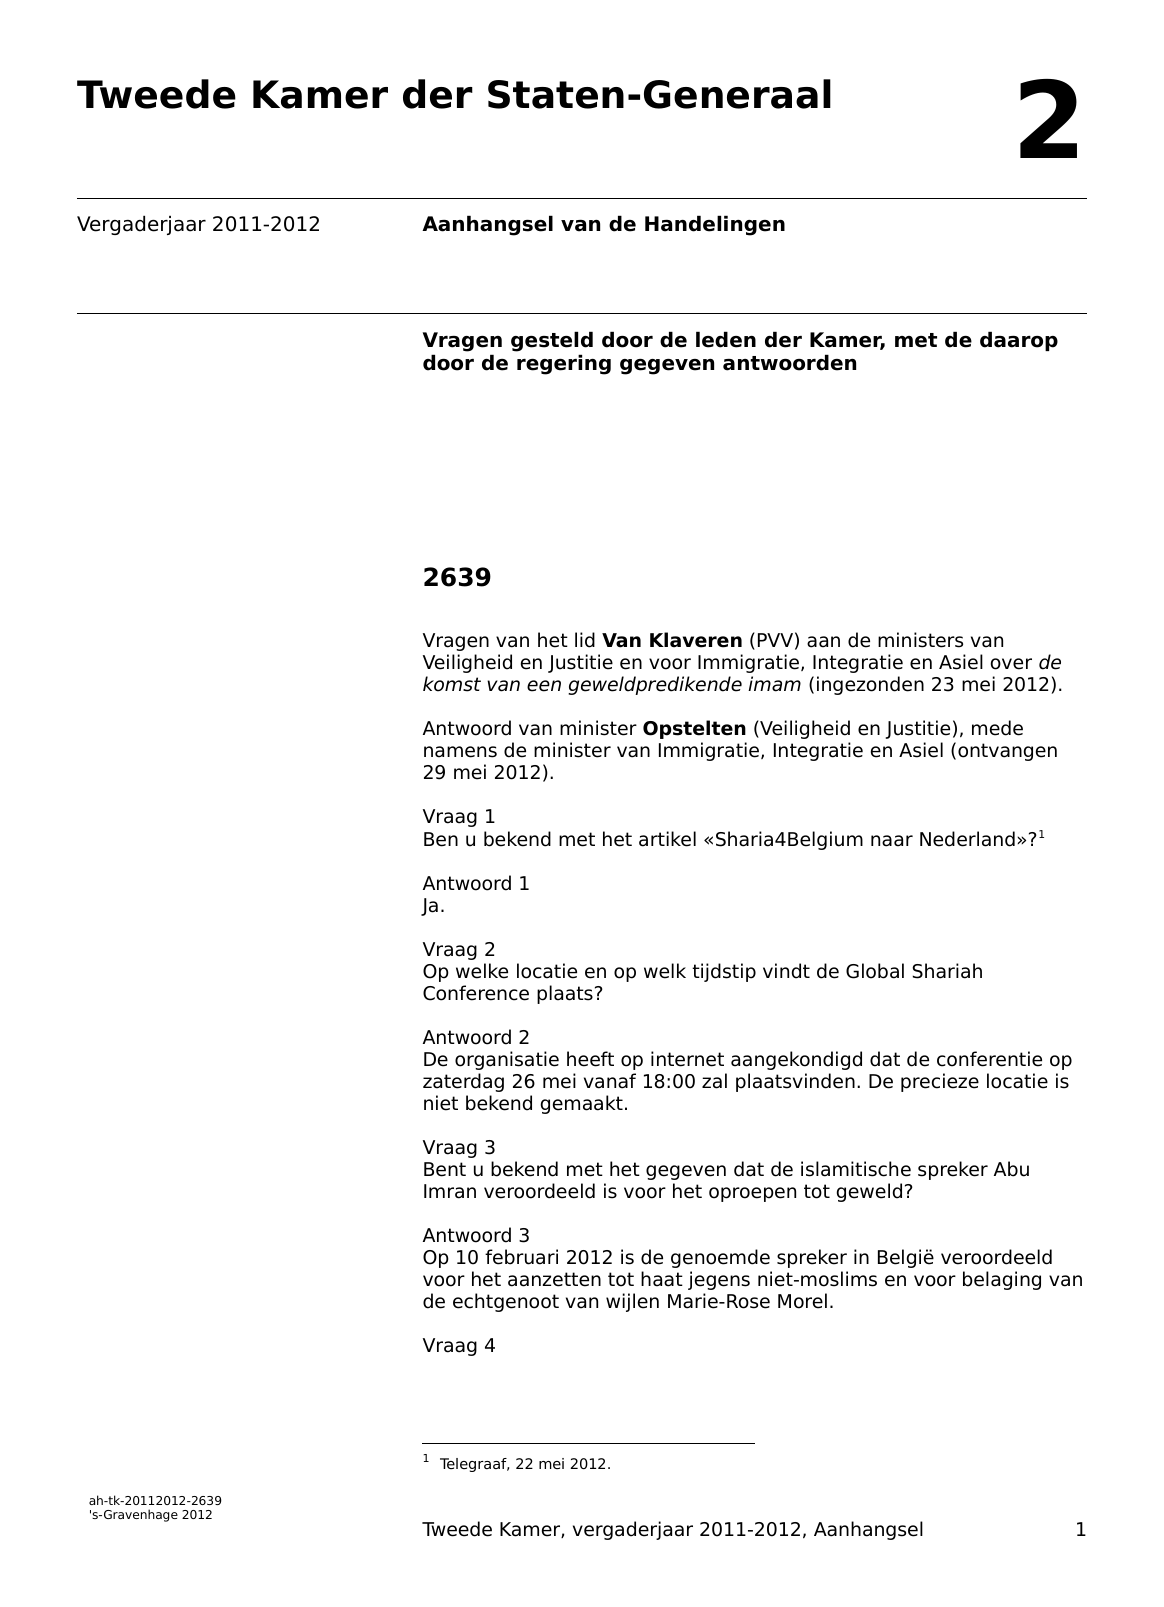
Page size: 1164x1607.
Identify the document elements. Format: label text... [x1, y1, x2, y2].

table_cell Aanhangsel van de Handelingen [422, 199, 1087, 313]
text Antwoord 3 [422, 1225, 1087, 1247]
text Antwoord 2 [422, 1027, 1087, 1049]
text 's-Gravenhage 2012 [88, 1508, 323, 1522]
text Vraag 3 [422, 1137, 1087, 1159]
table_header 2 [886, 59, 1087, 198]
text Antwoord 1 [422, 873, 1087, 894]
text 2639 [422, 563, 1087, 592]
table_header Tweede Kamer der Staten-Generaal [77, 59, 886, 198]
text Vraag 2 [422, 939, 1087, 961]
text Telegraaf, 22 mei 2012. [422, 1452, 1087, 1474]
text Bent u bekend met het gegeven dat de islamitische spreker Abu Imran veroordeeld is voor het oproepen tot geweld? [422, 1159, 1087, 1203]
table_cell Vergaderjaar 2011-2012 [77, 199, 422, 313]
table_cell [77, 314, 422, 375]
text ah-tk-20112012-2639 [88, 1494, 323, 1508]
text Op 10 februari 2012 is de genoemde spreker in België veroordeeld voor het aanzetten tot haat jegens niet-moslims en voor belaging van de echtgenoot van wijlen Marie-Rose Morel. [422, 1247, 1087, 1313]
text Ben u bekend met het artikel «Sharia4Belgium naar Nederland»? [422, 828, 1087, 850]
text Op welke locatie en op welk tijdstip vindt de Global Shariah Conference plaats? [422, 961, 1087, 1005]
text Vragen van het lid Van Klaveren (PVV) aan de ministers van Veiligheid en Justitie en voor Immigratie, Integratie en Asiel over de komst van een geweldpredikende imam (ingezonden 23 mei 2012). [422, 630, 1087, 696]
text Ja. [422, 894, 1087, 917]
text Vraag 4 [422, 1335, 1087, 1357]
table_cell Vragen gesteld door de leden der Kamer, met de daarop door de regering gegeven antwoorden [422, 314, 1087, 375]
text Antwoord van minister Opstelten (Veiligheid en Justitie), mede namens de minister van Immigratie, Integratie en Asiel (ontvangen 29 mei 2012). [422, 718, 1087, 784]
text De organisatie heeft op internet aangekondigd dat de conferentie op zaterdag 26 mei vanaf 18:00 zal plaatsvinden. De precieze locatie is niet bekend gemaakt. [422, 1049, 1087, 1115]
text Vraag 1 [422, 806, 1087, 828]
